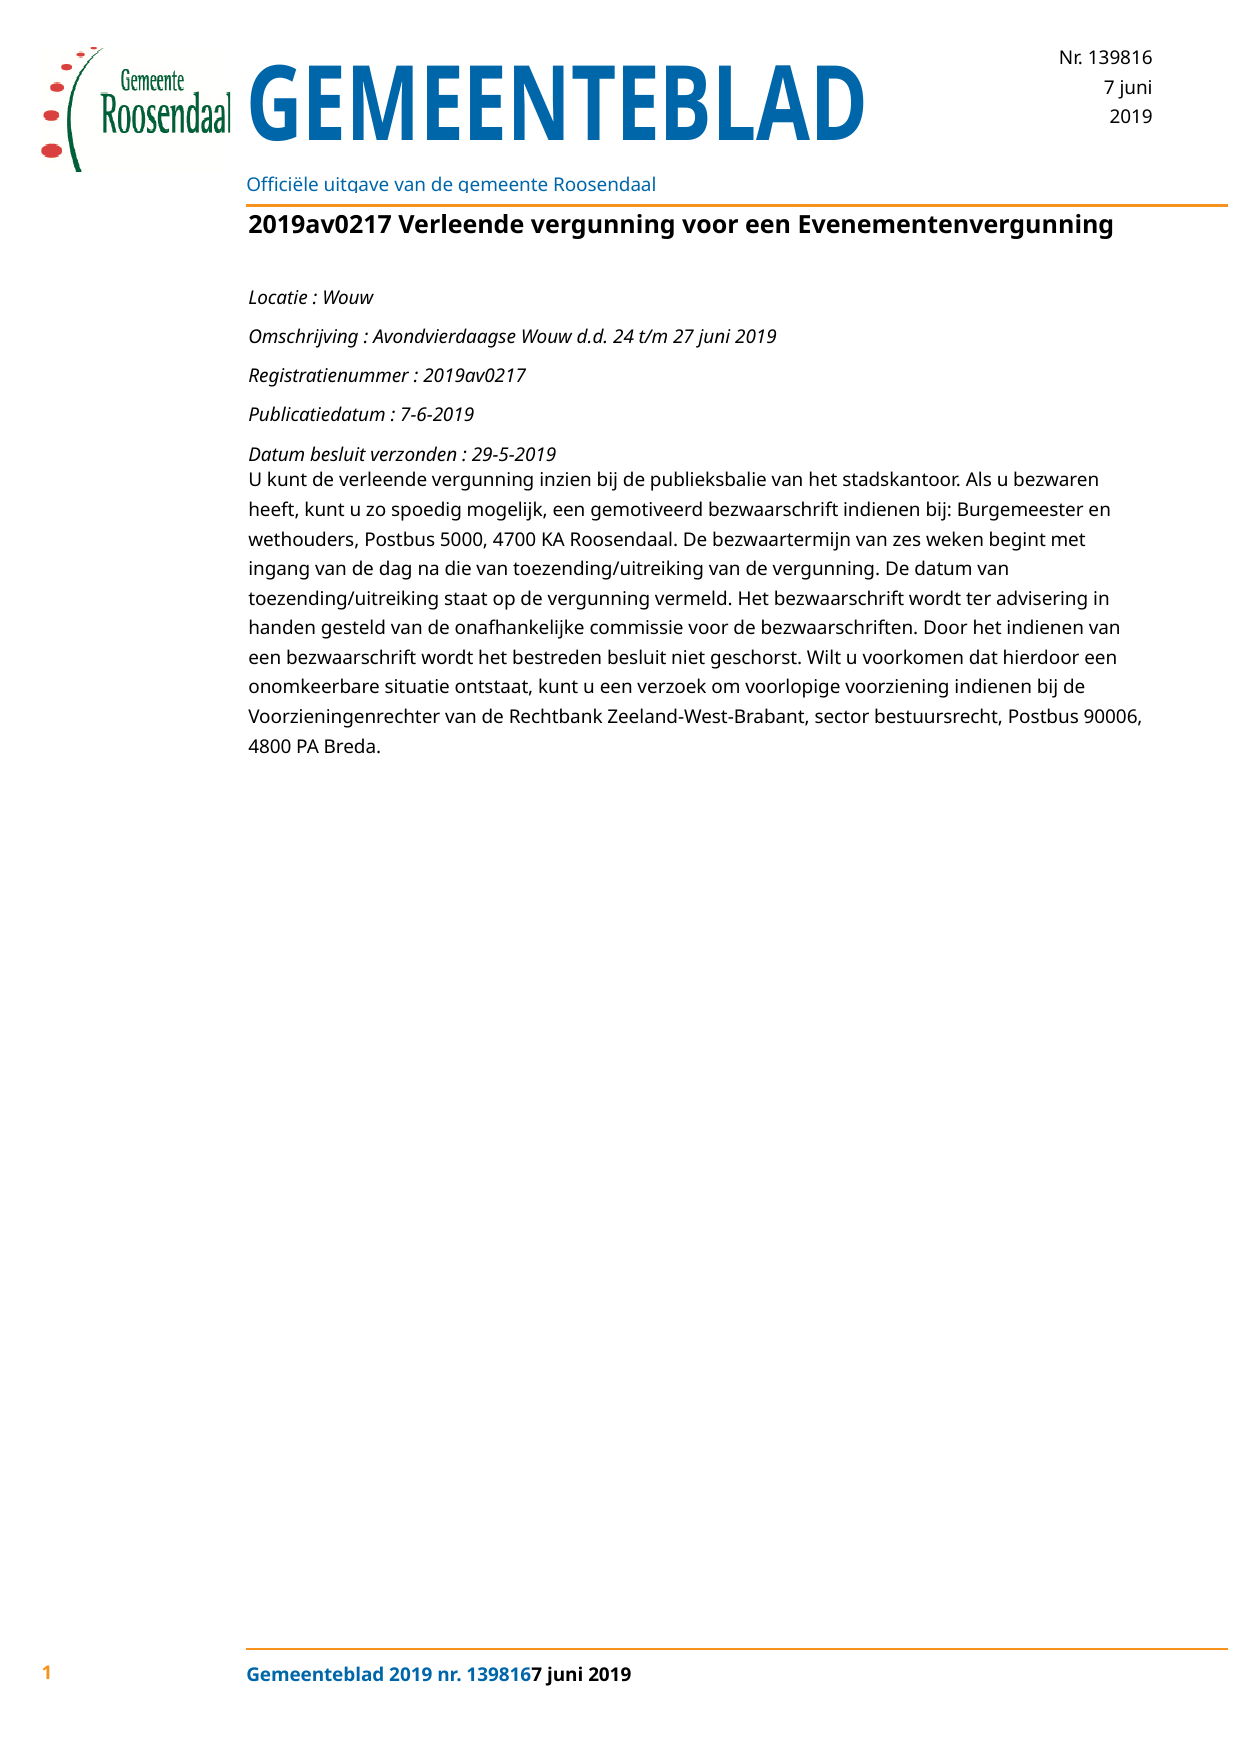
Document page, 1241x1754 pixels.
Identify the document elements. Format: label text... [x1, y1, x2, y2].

picture [41, 47, 231, 172]
text Registratienummer : 2019av0217 [248, 362, 1152, 388]
text Locatie : Wouw [248, 284, 1152, 309]
text Publicatiedatum : 7-6-2019 [248, 402, 1152, 427]
text U kunt de verleende vergunning inzien bij de publieksbalie van het stadskantoor. Als u bezwaren heeft, kunt u zo spoedig mogelijk, een gemotiveerd bezwaarschrift indienen bij: Burgemeester en wethouders, Postbus 5000, 4700 KA Roosendaal. De bezwaartermijn van zes weken begint met ingang van de dag na die van toezending/uitreiking van de vergunning. De datum van toezending/uitreiking staat op de vergunning vermeld. Het bezwaarschrift wordt ter advisering in handen gesteld van de onafhankelijke commissie voor de bezwaarschriften. Door het indienen van een bezwaarschrift wordt het bestreden besluit niet geschorst. Wilt u voorkomen dat hierdoor een onomkeerbare situatie ontstaat, kunt u een verzoek om voorlopige voorziening indienen bij de Voorzieningenrechter van de Rechtbank Zeeland-West-Brabant, sector bestuursrecht, Postbus 90006, 4800 PA Breda. [248, 467, 1152, 759]
text 2019av0217 Verleende vergunning voor een Evenementenvergunning [248, 207, 1152, 241]
text Datum besluit verzonden : 29-5-2019 [248, 441, 1152, 467]
text Omschrijving : Avondvierdaagse Wouw d.d. 24 t/m 27 juni 2019 [248, 323, 1152, 349]
